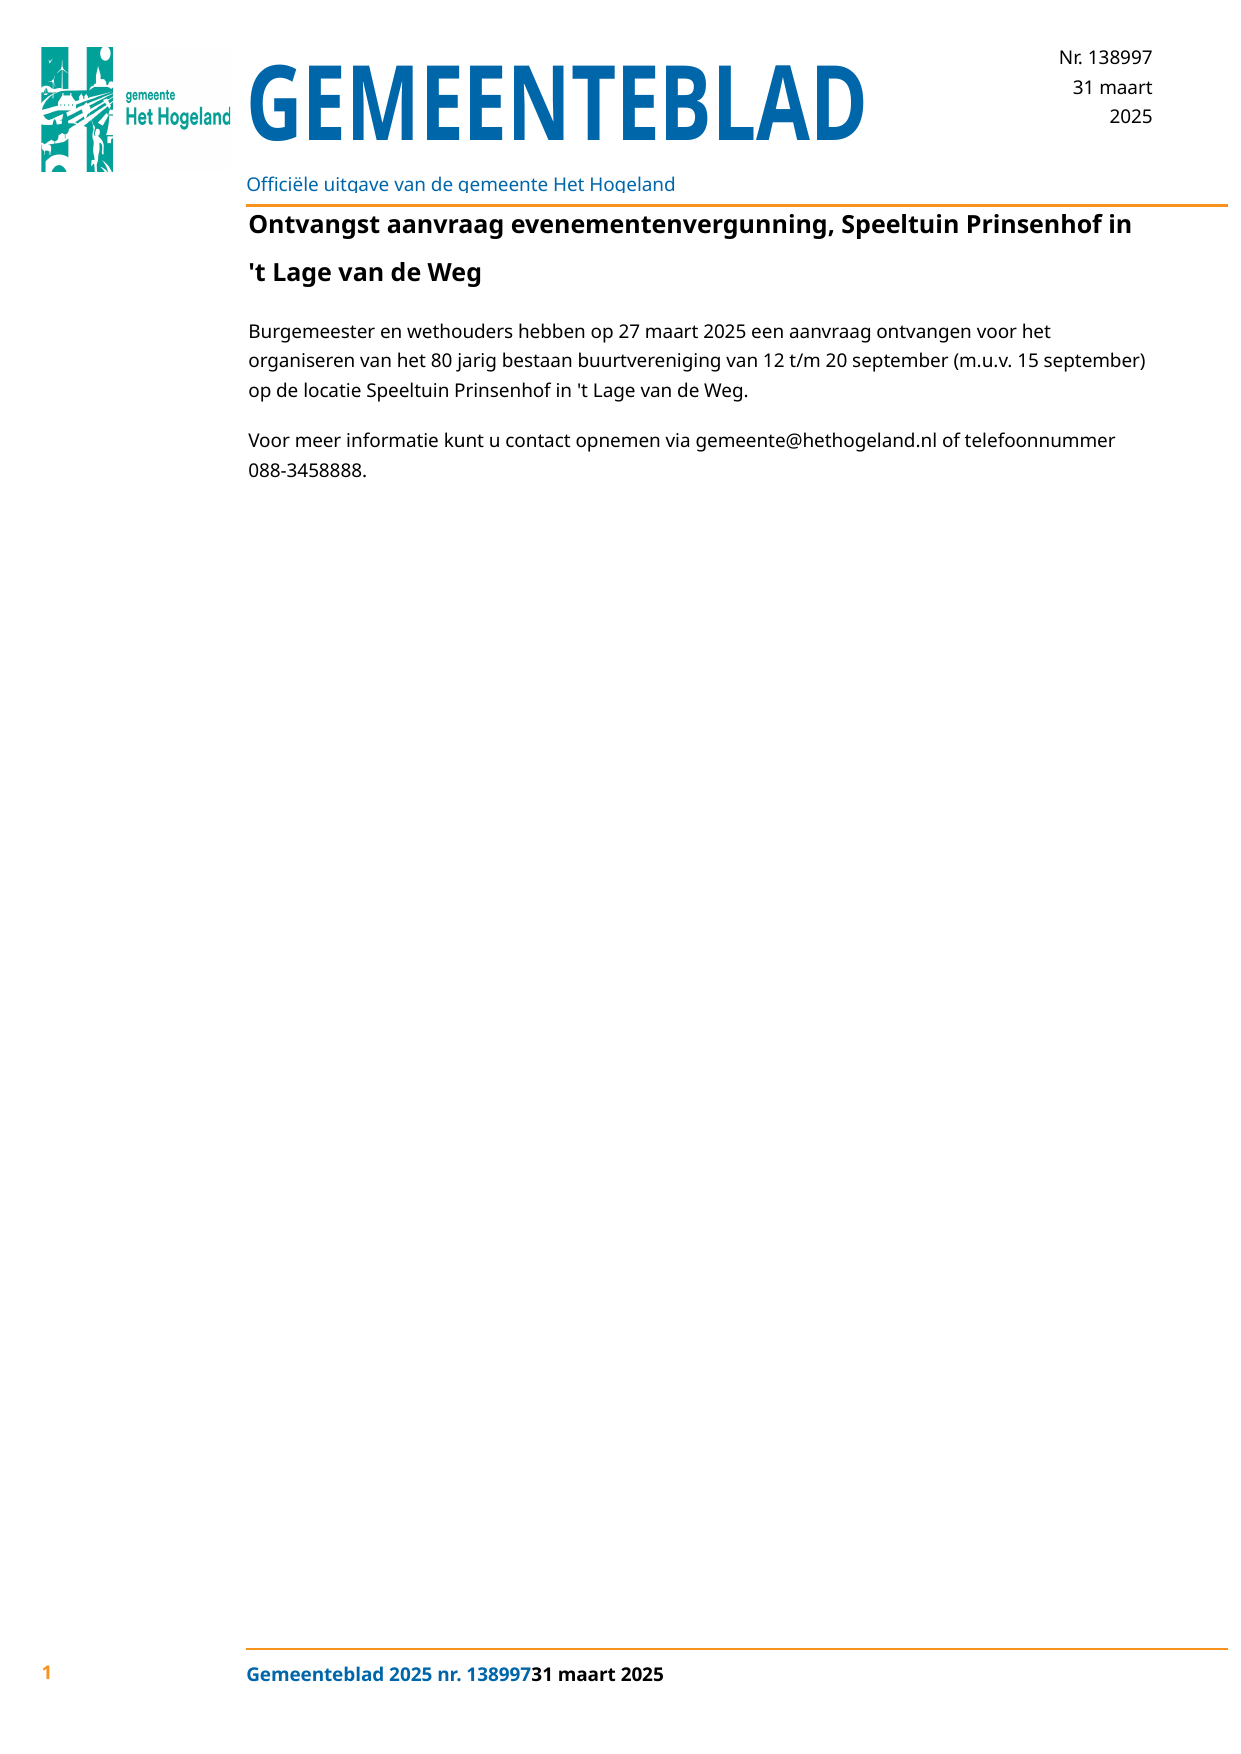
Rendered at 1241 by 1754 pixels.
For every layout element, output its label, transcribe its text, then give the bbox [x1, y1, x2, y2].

text Ontvangst aanvraag evenementenvergunning, Speeltuin Prinsenhof in 't Lage van de Weg [248, 207, 1152, 288]
picture [41, 47, 231, 172]
text Voor meer informatie kunt u contact opnemen via gemeente@hethogeland.nl of telefoonnummer 088-3458888. [248, 427, 1152, 483]
text Burgemeester en wethouders hebben op 27 maart 2025 een aanvraag ontvangen voor het organiseren van het 80 jarig bestaan buurtvereniging van 12 t/m 20 september (m.u.v. 15 september) op de locatie Speeltuin Prinsenhof in 't Lage van de Weg. [248, 318, 1152, 403]
